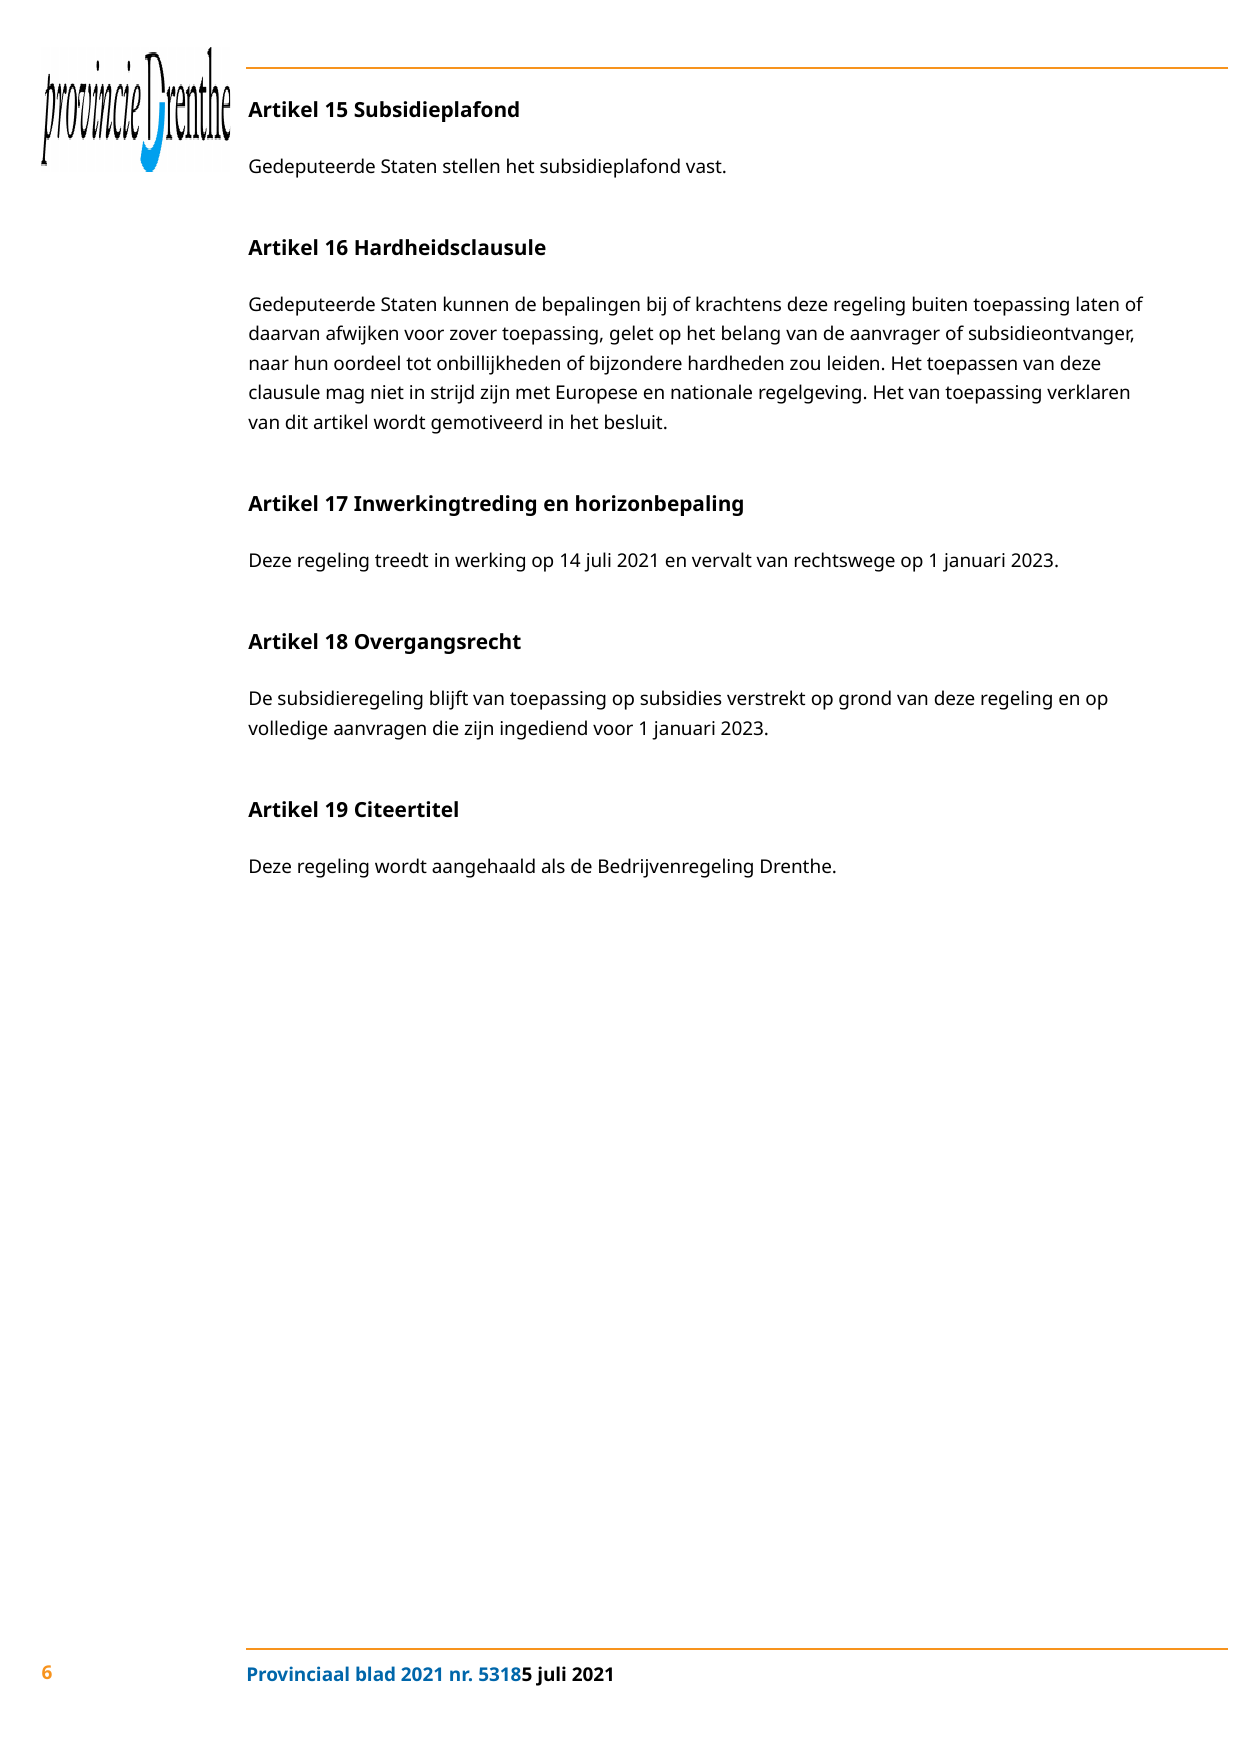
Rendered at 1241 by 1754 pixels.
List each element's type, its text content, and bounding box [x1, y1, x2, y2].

text Artikel 18 Overgangsrecht [248, 627, 1152, 656]
text Deze regeling treedt in werking op 14 juli 2021 en vervalt van rechtswege op 1 januari 2023. [248, 547, 1152, 573]
text Artikel 15 Subsidieplafond [248, 95, 1152, 123]
text Artikel 17 Inwerkingtreding en horizonbepaling [248, 489, 1152, 518]
picture [41, 47, 231, 172]
text Deze regeling wordt aangehaald als de Bedrijvenregeling Drenthe. [248, 853, 1152, 878]
text De subsidieregeling blijft van toepassing op subsidies verstrekt op grond van deze regeling en op volledige aanvragen die zijn ingediend voor 1 januari 2023. [248, 685, 1152, 741]
text Artikel 16 Hardheidsclausule [248, 233, 1152, 261]
text Gedeputeerde Staten kunnen de bepalingen bij of krachtens deze regeling buiten toepassing laten of daarvan afwijken voor zover toepassing, gelet op het belang van de aanvrager of subsidieontvanger, naar hun oordeel tot onbillijkheden of bijzondere hardheden zou leiden. Het toepassen van deze clausule mag niet in strijd zijn met Europese en nationale regelgeving. Het van toepassing verklaren van dit artikel wordt gemotiveerd in het besluit. [248, 291, 1152, 435]
text Gedeputeerde Staten stellen het subsidieplafond vast. [248, 153, 1152, 178]
text Artikel 19 Citeertitel [248, 795, 1152, 823]
